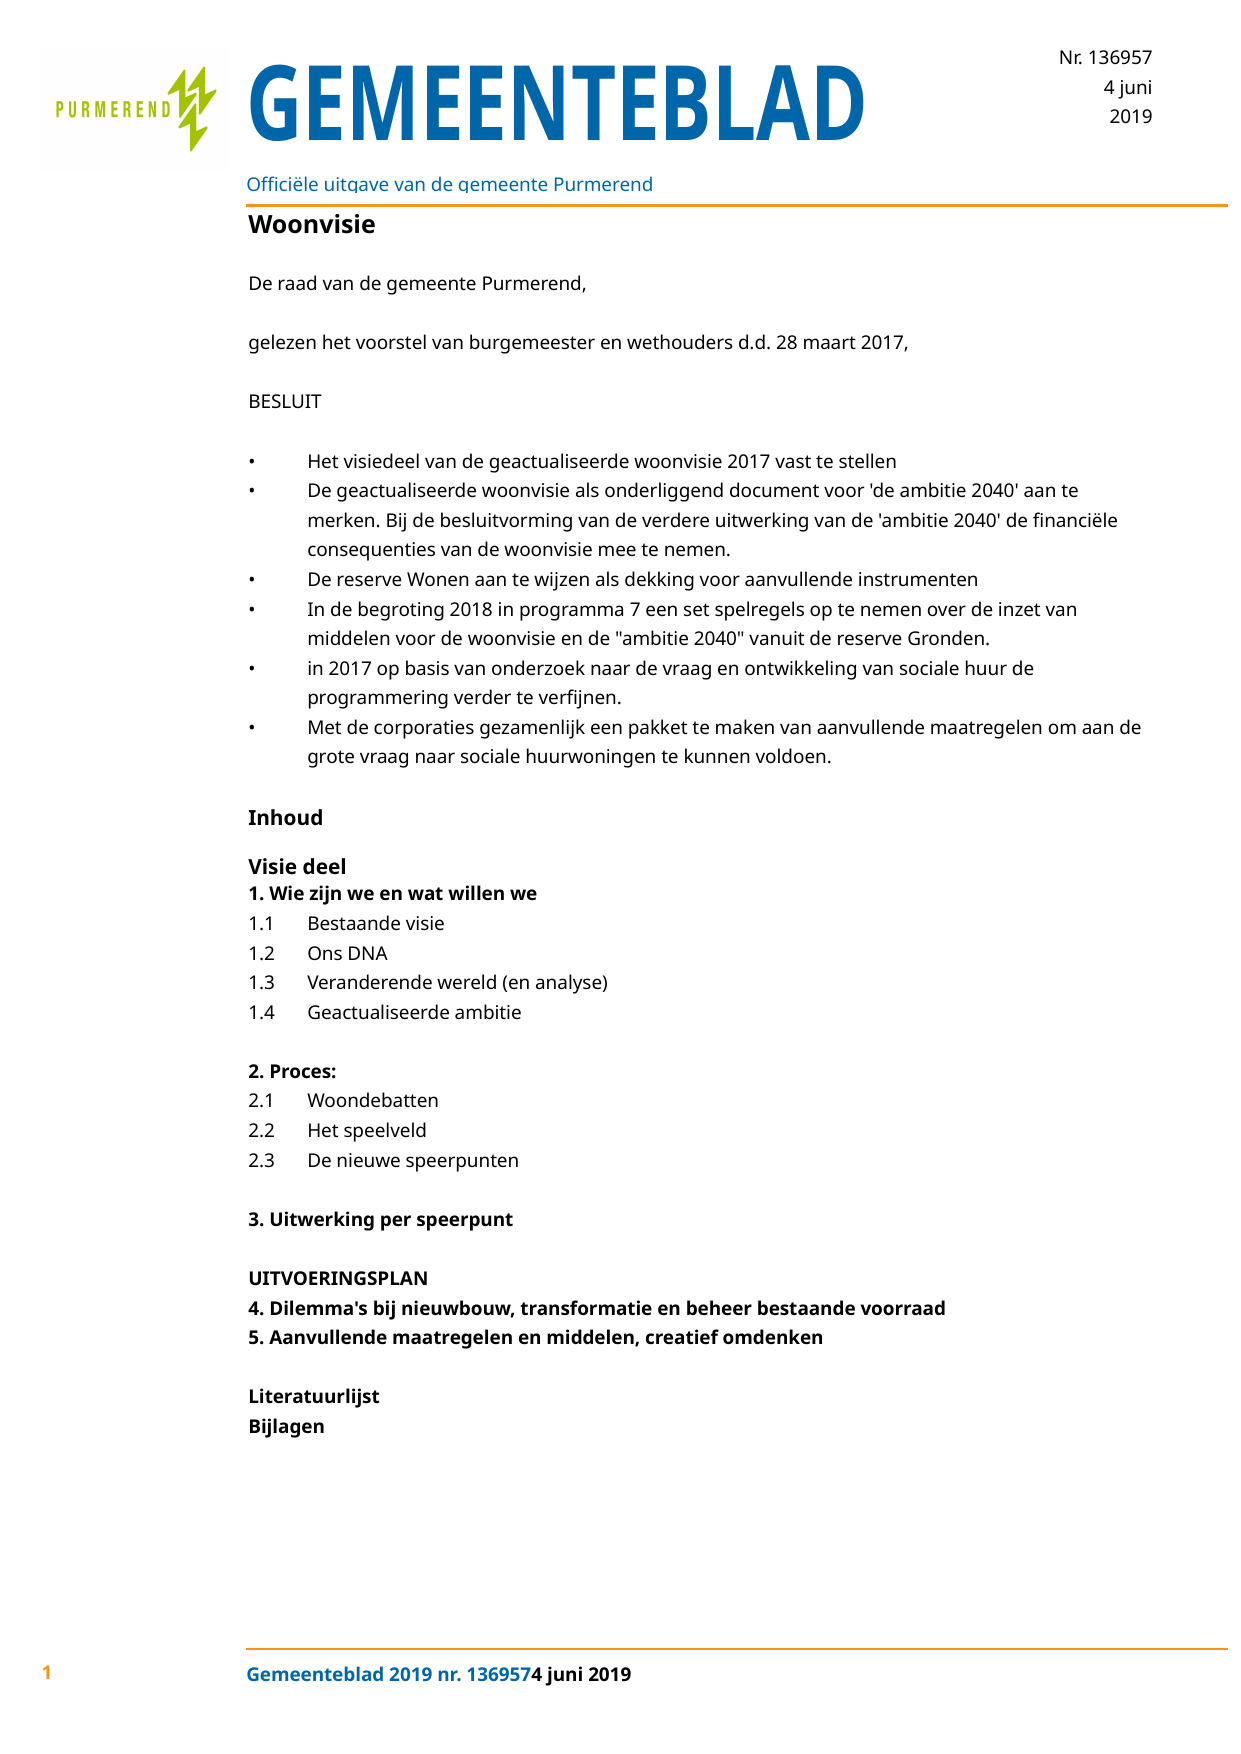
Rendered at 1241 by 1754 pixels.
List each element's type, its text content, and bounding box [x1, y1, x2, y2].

list in 2017 op basis van onderzoek naar de vraag en ontwikkeling van sociale huur de programmering verder te verfijnen. [248, 655, 1152, 710]
text UITVOERINGSPLAN [248, 1265, 1152, 1291]
list Veranderende wereld (en analyse) [248, 969, 1152, 995]
list Bestaande visie [248, 910, 1152, 936]
text De raad van de gemeente Purmerend, [248, 270, 1152, 296]
list De nieuwe speerpunten [248, 1147, 1152, 1172]
text gelezen het voorstel van burgemeester en wethouders d.d. 28 maart 2017, [248, 329, 1152, 355]
list Woondebatten [248, 1088, 1152, 1113]
list In de begroting 2018 in programma 7 een set spelregels op te nemen over de inzet van middelen voor de woonvisie en de "ambitie 2040" vanuit de reserve Gronden. [248, 596, 1152, 651]
text 2. Proces: [248, 1058, 1152, 1084]
text Visie deel [248, 852, 1152, 881]
text BESLUIT [248, 389, 1152, 414]
list Geactualiseerde ambitie [248, 999, 1152, 1024]
list De reserve Wonen aan te wijzen als dekking voor aanvullende instrumenten [248, 566, 1152, 592]
text Inhoud [248, 803, 1152, 831]
list Met de corporaties gezamenlijk een pakket te maken van aanvullende maatregelen om aan de grote vraag naar sociale huurwoningen te kunnen voldoen. [248, 714, 1152, 769]
text Bijlagen [248, 1413, 1152, 1439]
list Het speelveld [248, 1117, 1152, 1143]
list Het visiedeel van de geactualiseerde woonvisie 2017 vast te stellen [248, 448, 1152, 473]
text 3. Uitwerking per speerpunt [248, 1206, 1152, 1232]
list Ons DNA [248, 940, 1152, 965]
text Literatuurlijst [248, 1383, 1152, 1409]
text 4. Dilemma's bij nieuwbouw, transformatie en beheer bestaande voorraad [248, 1295, 1152, 1320]
text 5. Aanvullende maatregelen en middelen, creatief omdenken [248, 1324, 1152, 1350]
text 1. Wie zijn we en wat willen we [248, 881, 1152, 906]
list De geactualiseerde woonvisie als onderliggend document voor 'de ambitie 2040' aan te merken. Bij de besluitvorming van de verdere uitwerking van de 'ambitie 2040' de financiële consequenties van de woonvisie mee te nemen. [248, 477, 1152, 562]
text Woonvisie [248, 207, 1152, 241]
picture [41, 47, 231, 172]
